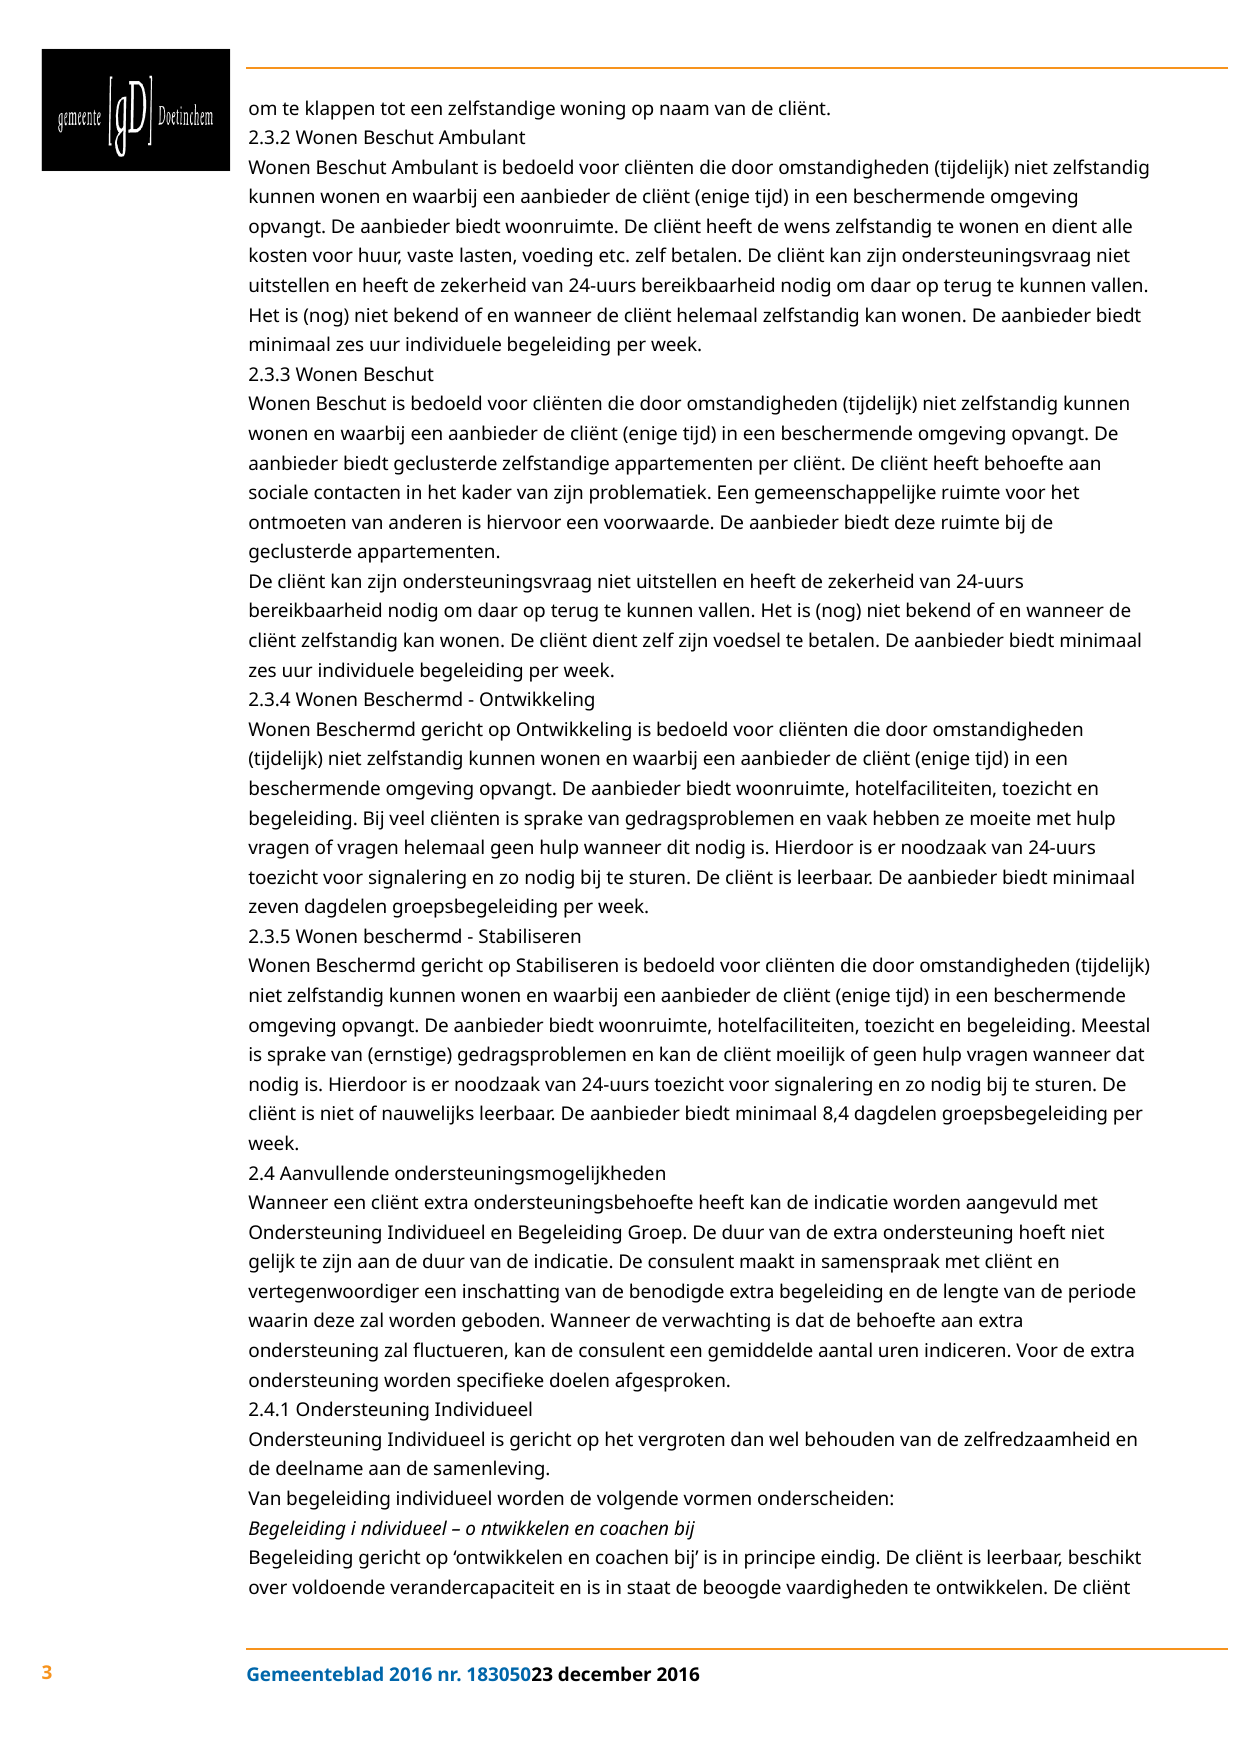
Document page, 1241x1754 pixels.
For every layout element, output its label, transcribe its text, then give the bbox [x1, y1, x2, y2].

text 2.3.5 Wonen beschermd - Stabiliseren [248, 923, 1152, 949]
text Wonen Beschermd gericht op Stabiliseren is bedoeld voor cliënten die door omstandigheden (tijdelijk) niet zelfstandig kunnen wonen en waarbij een aanbieder de cliënt (enige tijd) in een beschermende omgeving opvangt. De aanbieder biedt woonruimte, hotelfaciliteiten, toezicht en begeleiding. Meestal is sprake van (ernstige) gedragsproblemen en kan de cliënt moeilijk of geen hulp vragen wanneer dat nodig is. Hierdoor is er noodzaak van 24-uurs toezicht voor signalering en zo nodig bij te sturen. De cliënt is niet of nauwelijks leerbaar. De aanbieder biedt minimaal 8,4 dagdelen groepsbegeleiding per week. [248, 953, 1152, 1156]
text Wanneer een cliënt extra ondersteuningsbehoefte heeft kan de indicatie worden aangevuld met Ondersteuning Individueel en Begeleiding Groep. De duur van de extra ondersteuning hoeft niet gelijk te zijn aan de duur van de indicatie. De consulent maakt in samenspraak met cliënt en vertegenwoordiger een inschatting van de benodigde extra begeleiding en de lengte van de periode waarin deze zal worden geboden. Wanneer de verwachting is dat de behoefte aan extra ondersteuning zal fluctueren, kan de consulent een gemiddelde aantal uren indiceren. Voor de extra ondersteuning worden specifieke doelen afgesproken. [248, 1189, 1152, 1393]
picture [41, 47, 231, 172]
text 2.4.1 Ondersteuning Individueel [248, 1396, 1152, 1422]
text Wonen Beschermd gericht op Ontwikkeling is bedoeld voor cliënten die door omstandigheden (tijdelijk) niet zelfstandig kunnen wonen en waarbij een aanbieder de cliënt (enige tijd) in een beschermende omgeving opvangt. De aanbieder biedt woonruimte, hotelfaciliteiten, toezicht en begeleiding. Bij veel cliënten is sprake van gedragsproblemen en vaak hebben ze moeite met hulp vragen of vragen helemaal geen hulp wanneer dit nodig is. Hierdoor is er noodzaak van 24-uurs toezicht voor signalering en zo nodig bij te sturen. De cliënt is leerbaar. De aanbieder biedt minimaal zeven dagdelen groepsbegeleiding per week. [248, 716, 1152, 919]
text Ondersteuning Individueel is gericht op het vergroten dan wel behouden van de zelfredzaamheid en de deelname aan de samenleving. [248, 1426, 1152, 1481]
text Van begeleiding individueel worden de volgende vormen onderscheiden: [248, 1485, 1152, 1511]
text om te klappen tot een zelfstandige woning op naam van de cliënt. [248, 95, 1152, 121]
text Begeleiding i ndividueel – o ntwikkelen en coachen bij [248, 1515, 1152, 1541]
text 2.3.4 Wonen Beschermd - Ontwikkeling [248, 686, 1152, 712]
text Wonen Beschut Ambulant is bedoeld voor cliënten die door omstandigheden (tijdelijk) niet zelfstandig kunnen wonen en waarbij een aanbieder de cliënt (enige tijd) in een beschermende omgeving opvangt. De aanbieder biedt woonruimte. De cliënt heeft de wens zelfstandig te wonen en dient alle kosten voor huur, vaste lasten, voeding etc. zelf betalen. De cliënt kan zijn ondersteuningsvraag niet uitstellen en heeft de zekerheid van 24-uurs bereikbaarheid nodig om daar op terug te kunnen vallen. Het is (nog) niet bekend of en wanneer de cliënt helemaal zelfstandig kan wonen. De aanbieder biedt minimaal zes uur individuele begeleiding per week. [248, 154, 1152, 357]
text 2.3.2 Wonen Beschut Ambulant [248, 124, 1152, 150]
text 2.3.3 Wonen Beschut [248, 361, 1152, 387]
text 2.4 Aanvullende ondersteuningsmogelijkheden [248, 1160, 1152, 1186]
text Begeleiding gericht op ‘ontwikkelen en coachen bij’ is in principe eindig. De cliënt is leerbaar, beschikt over voldoende verandercapaciteit en is in staat de beoogde vaardigheden te ontwikkelen. De cliënt [248, 1544, 1152, 1600]
text Wonen Beschut is bedoeld voor cliënten die door omstandigheden (tijdelijk) niet zelfstandig kunnen wonen en waarbij een aanbieder de cliënt (enige tijd) in een beschermende omgeving opvangt. De aanbieder biedt geclusterde zelfstandige appartementen per cliënt. De cliënt heeft behoefte aan sociale contacten in het kader van zijn problematiek. Een gemeenschappelijke ruimte voor het ontmoeten van anderen is hiervoor een voorwaarde. De aanbieder biedt deze ruimte bij de geclusterde appartementen. [248, 391, 1152, 564]
text De cliënt kan zijn ondersteuningsvraag niet uitstellen en heeft de zekerheid van 24-uurs bereikbaarheid nodig om daar op terug te kunnen vallen. Het is (nog) niet bekend of en wanneer de cliënt zelfstandig kan wonen. De cliënt dient zelf zijn voedsel te betalen. De aanbieder biedt minimaal zes uur individuele begeleiding per week. [248, 568, 1152, 683]
